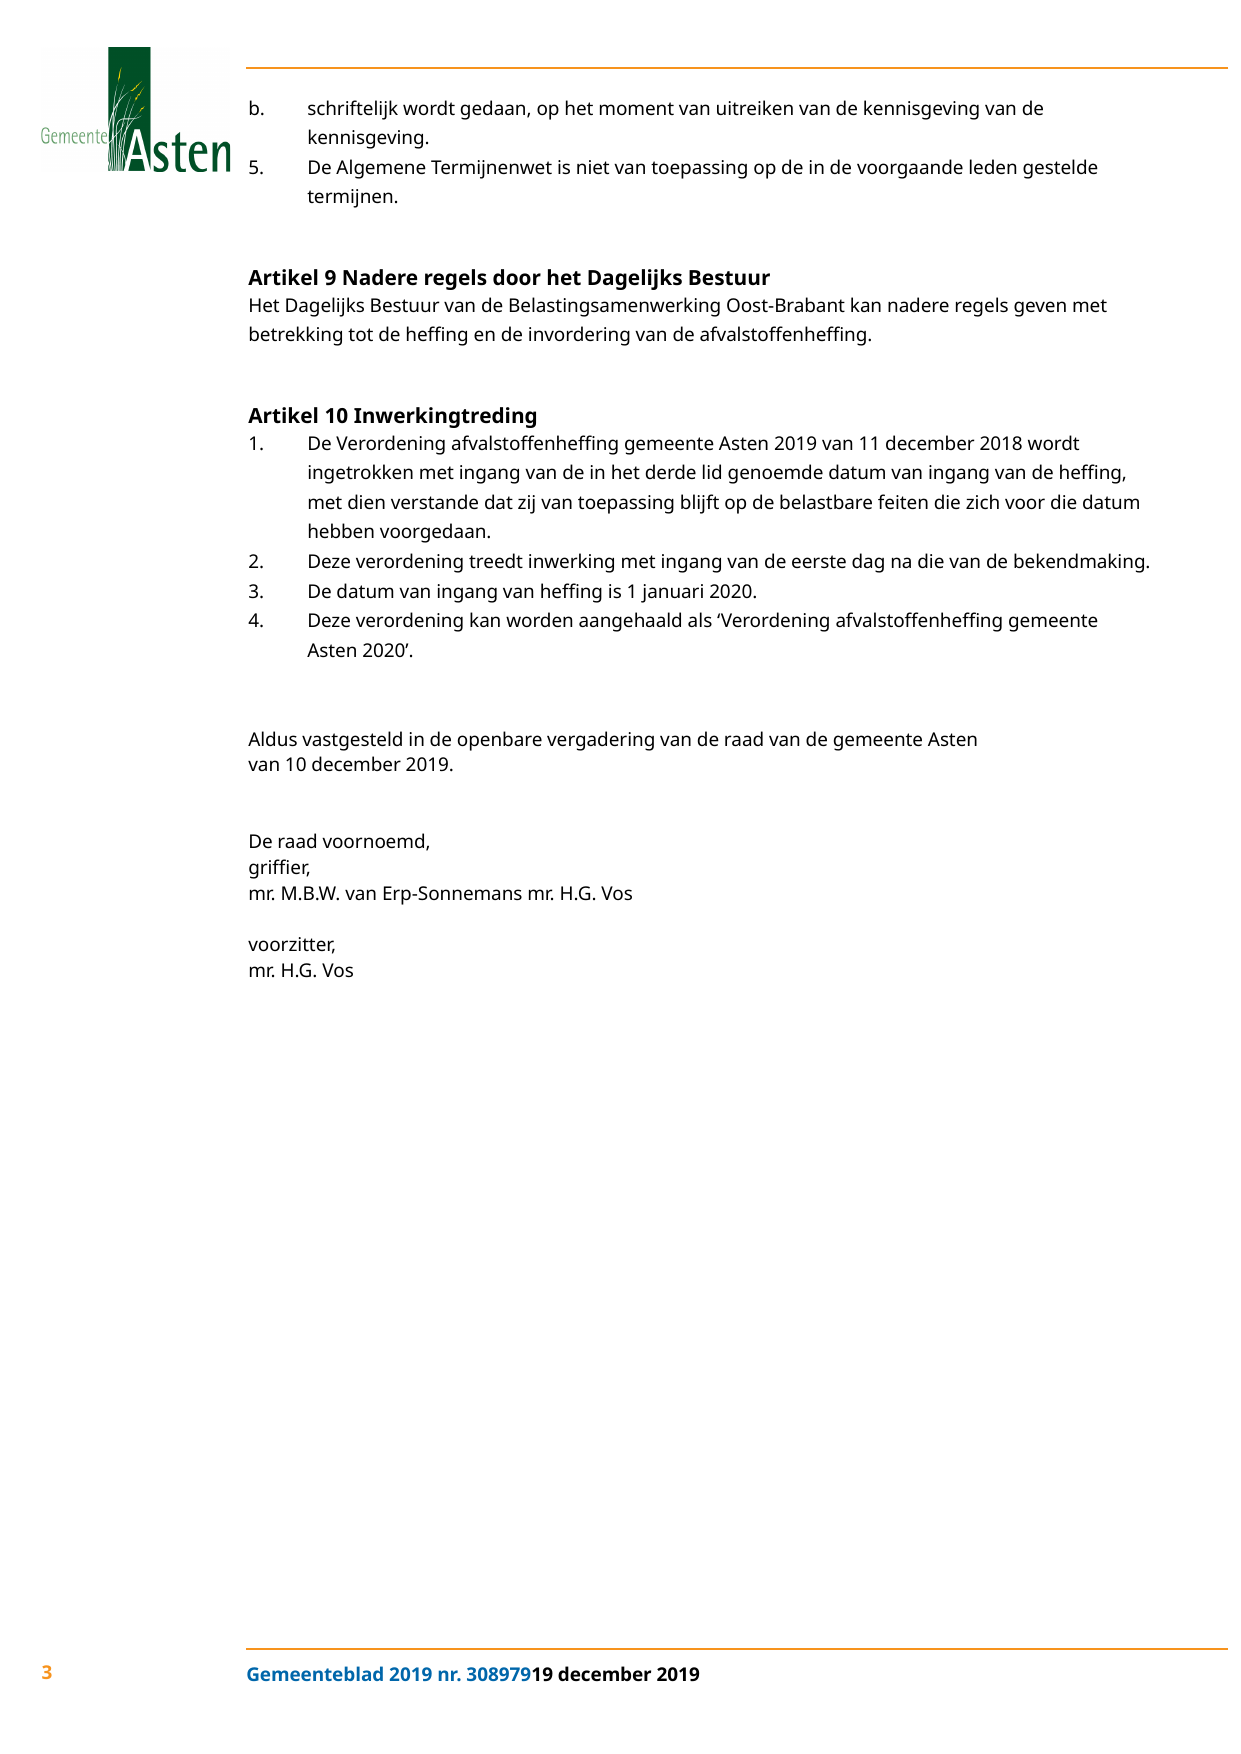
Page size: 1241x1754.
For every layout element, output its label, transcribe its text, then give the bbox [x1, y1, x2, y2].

list Deze verordening kan worden aangehaald als ‘Verordening afvalstoffenheffing gemeente Asten 2020’. [248, 607, 1152, 663]
list schriftelijk wordt gedaan, op het moment van uitreiken van de kennisgeving van de kennisgeving. [248, 95, 1152, 150]
text van 10 december 2019. [248, 752, 1152, 777]
list Deze verordening treedt inwerking met ingang van de eerste dag na die van de bekendmaking. [248, 548, 1152, 574]
picture [41, 47, 231, 172]
text De raad voornoemd, [248, 829, 1152, 854]
text Artikel 10 Inwerkingtreding [248, 402, 1152, 430]
text Het Dagelijks Bestuur van de Belastingsamenwerking Oost-Brabant kan nadere regels geven met betrekking tot de heffing en de invordering van de afvalstoffenheffing. [248, 292, 1152, 347]
text mr. M.B.W. van Erp-Sonnemans mr. H.G. Vos [248, 880, 1152, 906]
text griffier, [248, 854, 1152, 880]
text Aldus vastgesteld in de openbare vergadering van de raad van de gemeente Asten [248, 726, 1152, 752]
text voorzitter, [248, 932, 1152, 957]
list De datum van ingang van heffing is 1 januari 2020. [248, 578, 1152, 604]
text Artikel 9 Nadere regels door het Dagelijks Bestuur [248, 263, 1152, 292]
text mr. H.G. Vos [248, 957, 1152, 983]
list De Algemene Termijnenwet is niet van toepassing op de in de voorgaande leden gestelde termijnen. [248, 154, 1152, 209]
list De Verordening afvalstoffenheffing gemeente Asten 2019 van 11 december 2018 wordt ingetrokken met ingang van de in het derde lid genoemde datum van ingang van de heffing, met dien verstande dat zij van toepassing blijft op de belastbare feiten die zich voor die datum hebben voorgedaan. [248, 430, 1152, 544]
